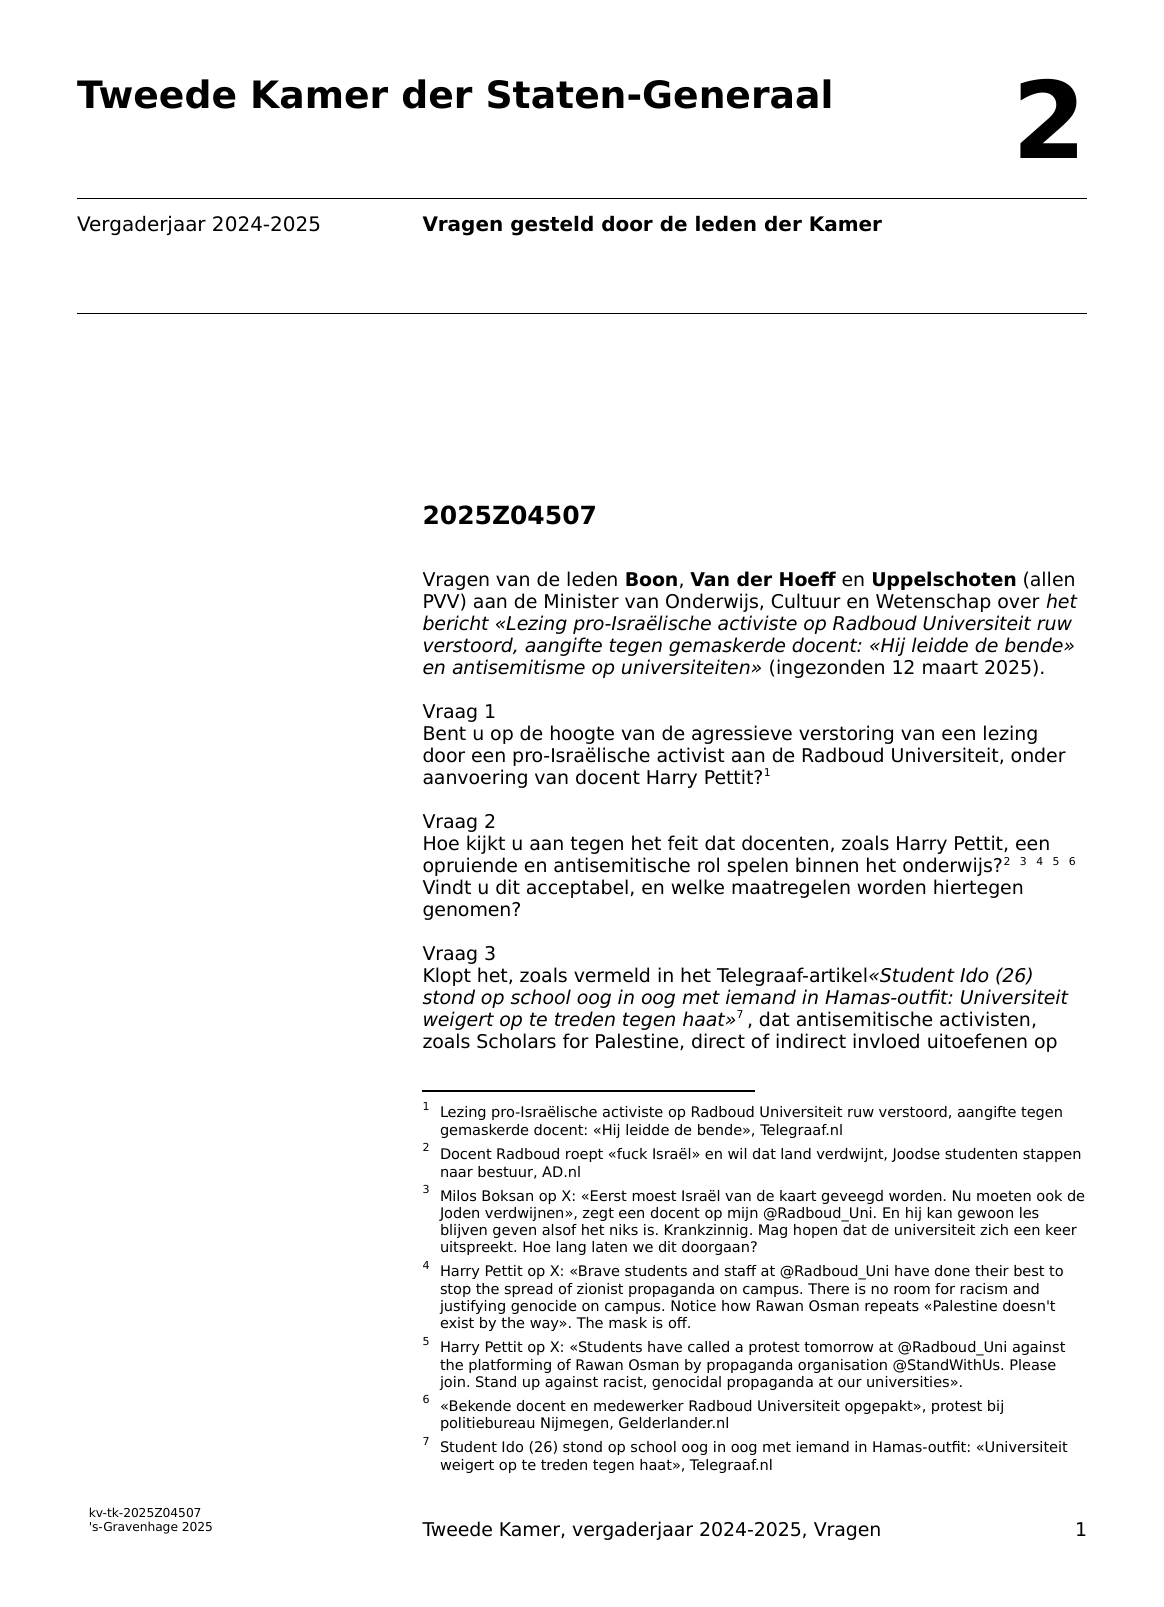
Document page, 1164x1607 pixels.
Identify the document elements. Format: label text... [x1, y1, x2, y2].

text Klopt het, zoals vermeld in het Telegraaf-artikel«Student Ido (26) stond op school oog in oog met iemand in Hamas-outfit: Universiteit weigert op te treden tegen haat», dat antisemitische activisten, zoals Scholars for Palestine, direct of indirect invloed uitoefenen op [422, 965, 1087, 1053]
text «Bekende docent en medewerker Radboud Universiteit opgepakt», protest bij politiebureau Nijmegen, Gelderlander.nl [422, 1393, 1087, 1432]
text Docent Radboud roept «fuck Israël» en wil dat land verdwijnt, Joodse studenten stappen naar bestuur, AD.nl [422, 1142, 1087, 1181]
text Lezing pro-Israëlische activiste op Radboud Universiteit ruw verstoord, aangifte tegen gemaskerde docent: «Hij leidde de bende», Telegraaf.nl [422, 1100, 1087, 1139]
text Hoe kijkt u aan tegen het feit dat docenten, zoals Harry Pettit, een opruiende en antisemitische rol spelen binnen het onderwijs? Vindt u dit acceptabel, en welke maatregelen worden hiertegen genomen? [422, 833, 1087, 921]
text Bent u op de hoogte van de agressieve verstoring van een lezing door een pro-Israëlische activist aan de Radboud Universiteit, onder aanvoering van docent Harry Pettit? [422, 723, 1087, 789]
table_header 2 [886, 59, 1087, 198]
text Vraag 2 [422, 811, 1087, 833]
text 's-Gravenhage 2025 [88, 1520, 323, 1534]
text Vragen van de leden Boon, Van der Hoeff en Uppelschoten (allen PVV) aan de Minister van Onderwijs, Cultuur en Wetenschap over het bericht «Lezing pro-Israëlische activiste op Radboud Universiteit ruw verstoord, aangifte tegen gemaskerde docent: «Hij leidde de bende» en antisemitisme op universiteiten» (ingezonden 12 maart 2025). [422, 569, 1087, 679]
table_header Tweede Kamer der Staten-Generaal [77, 59, 886, 198]
text Harry Pettit op X: «Students have called a protest tomorrow at @Radboud_Uni against the platforming of Rawan Osman by propaganda organisation @StandWithUs. Please join. Stand up against racist, genocidal propaganda at our universities». [422, 1335, 1087, 1391]
text kv-tk-2025Z04507 [88, 1506, 323, 1520]
text Milos Boksan op X: «Eerst moest Israël van de kaart geveegd worden. Nu moeten ook de Joden verdwijnen», zegt een docent op mijn @Radboud_Uni. En hij kan gewoon les blijven geven alsof het niks is. Krankzinnig. Mag hopen dat de universiteit zich een keer uitspreekt. Hoe lang laten we dit doorgaan? [422, 1183, 1087, 1256]
table_cell Vragen gesteld door de leden der Kamer [422, 199, 1087, 313]
text Student Ido (26) stond op school oog in oog met iemand in Hamas-outfit: «Universiteit weigert op te treden tegen haat», Telegraaf.nl [422, 1435, 1087, 1474]
text Vraag 3 [422, 943, 1087, 965]
text Vraag 1 [422, 701, 1087, 723]
text Harry Pettit op X: «Brave students and staff at @Radboud_Uni have done their best to stop the spread of zionist propaganda on campus. There is no room for racism and justifying genocide on campus. Notice how Rawan Osman repeats «Palestine doesn't exist by the way». The mask is off. [422, 1259, 1087, 1332]
text 2025Z04507 [422, 501, 1087, 531]
table_cell Vergaderjaar 2024-2025 [77, 199, 422, 313]
